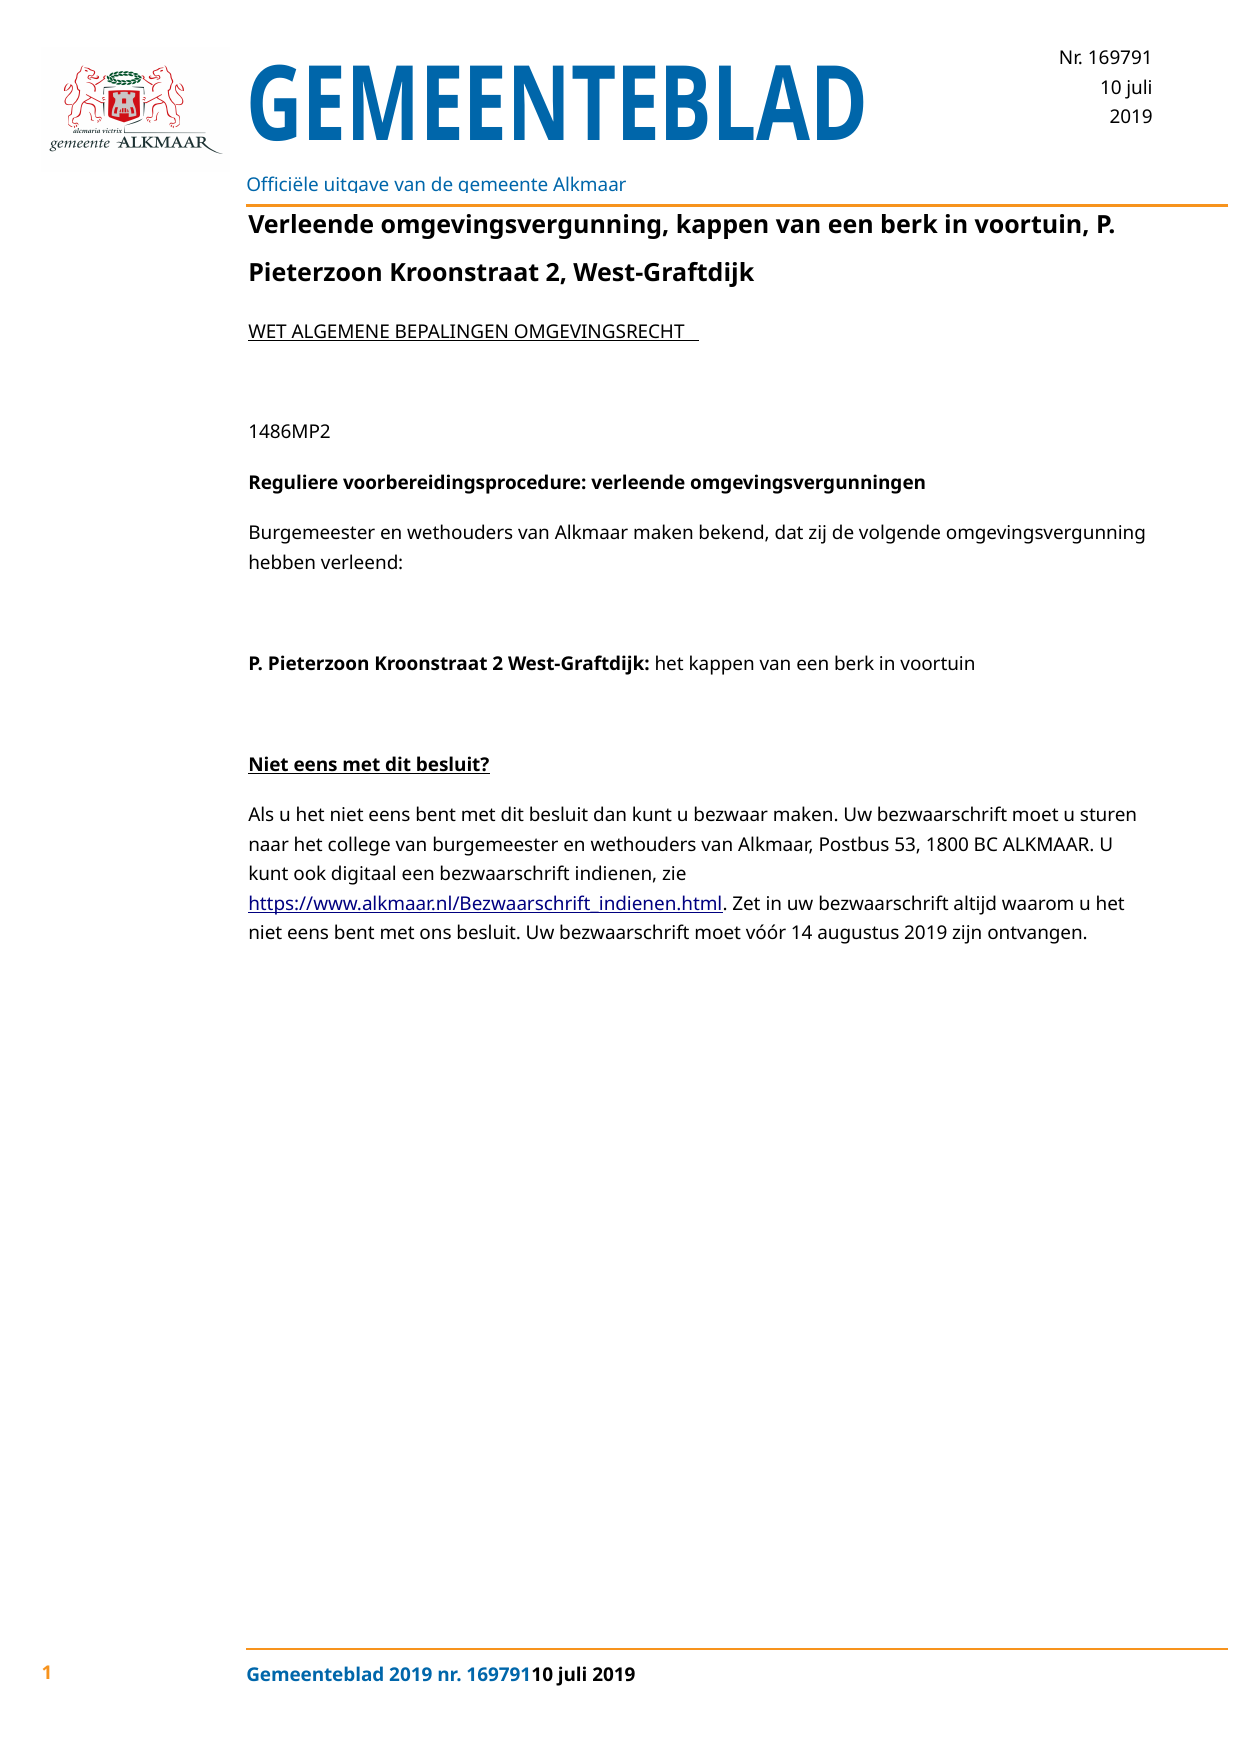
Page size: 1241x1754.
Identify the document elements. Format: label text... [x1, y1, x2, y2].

text P. Pieterzoon Kroonstraat 2 West-Graftdijk: het kappen van een berk in voortuin [248, 650, 1152, 676]
text 1486MP2 [248, 419, 1152, 444]
text Verleende omgevingsvergunning, kappen van een berk in voortuin, P. Pieterzoon Kroonstraat 2, West-Graftdijk [248, 207, 1152, 288]
text Niet eens met dit besluit? [248, 751, 1152, 777]
text WET ALGEMENE BEPALINGEN OMGEVINGSRECHT [248, 318, 1152, 344]
picture [41, 47, 231, 172]
text Reguliere voorbereidingsprocedure: verleende omgevingsvergunningen [248, 469, 1152, 495]
text Burgemeester en wethouders van Alkmaar maken bekend, dat zij de volgende omgevingsvergunning hebben verleend: [248, 519, 1152, 575]
text Als u het niet eens bent met dit besluit dan kunt u bezwaar maken. Uw bezwaarschrift moet u sturen naar het college van burgemeester en wethouders van Alkmaar, Postbus 53, 1800 BC ALKMAAR. U kunt ook digitaal een bezwaarschrift indienen, zie https://www.alkmaar.nl/Bezwaarschrift_indienen.html. Zet in uw bezwaarschrift altijd waarom u het niet eens bent met ons besluit. Uw bezwaarschrift moet vóór 14 augustus 2019 zijn ontvangen. [248, 801, 1152, 945]
